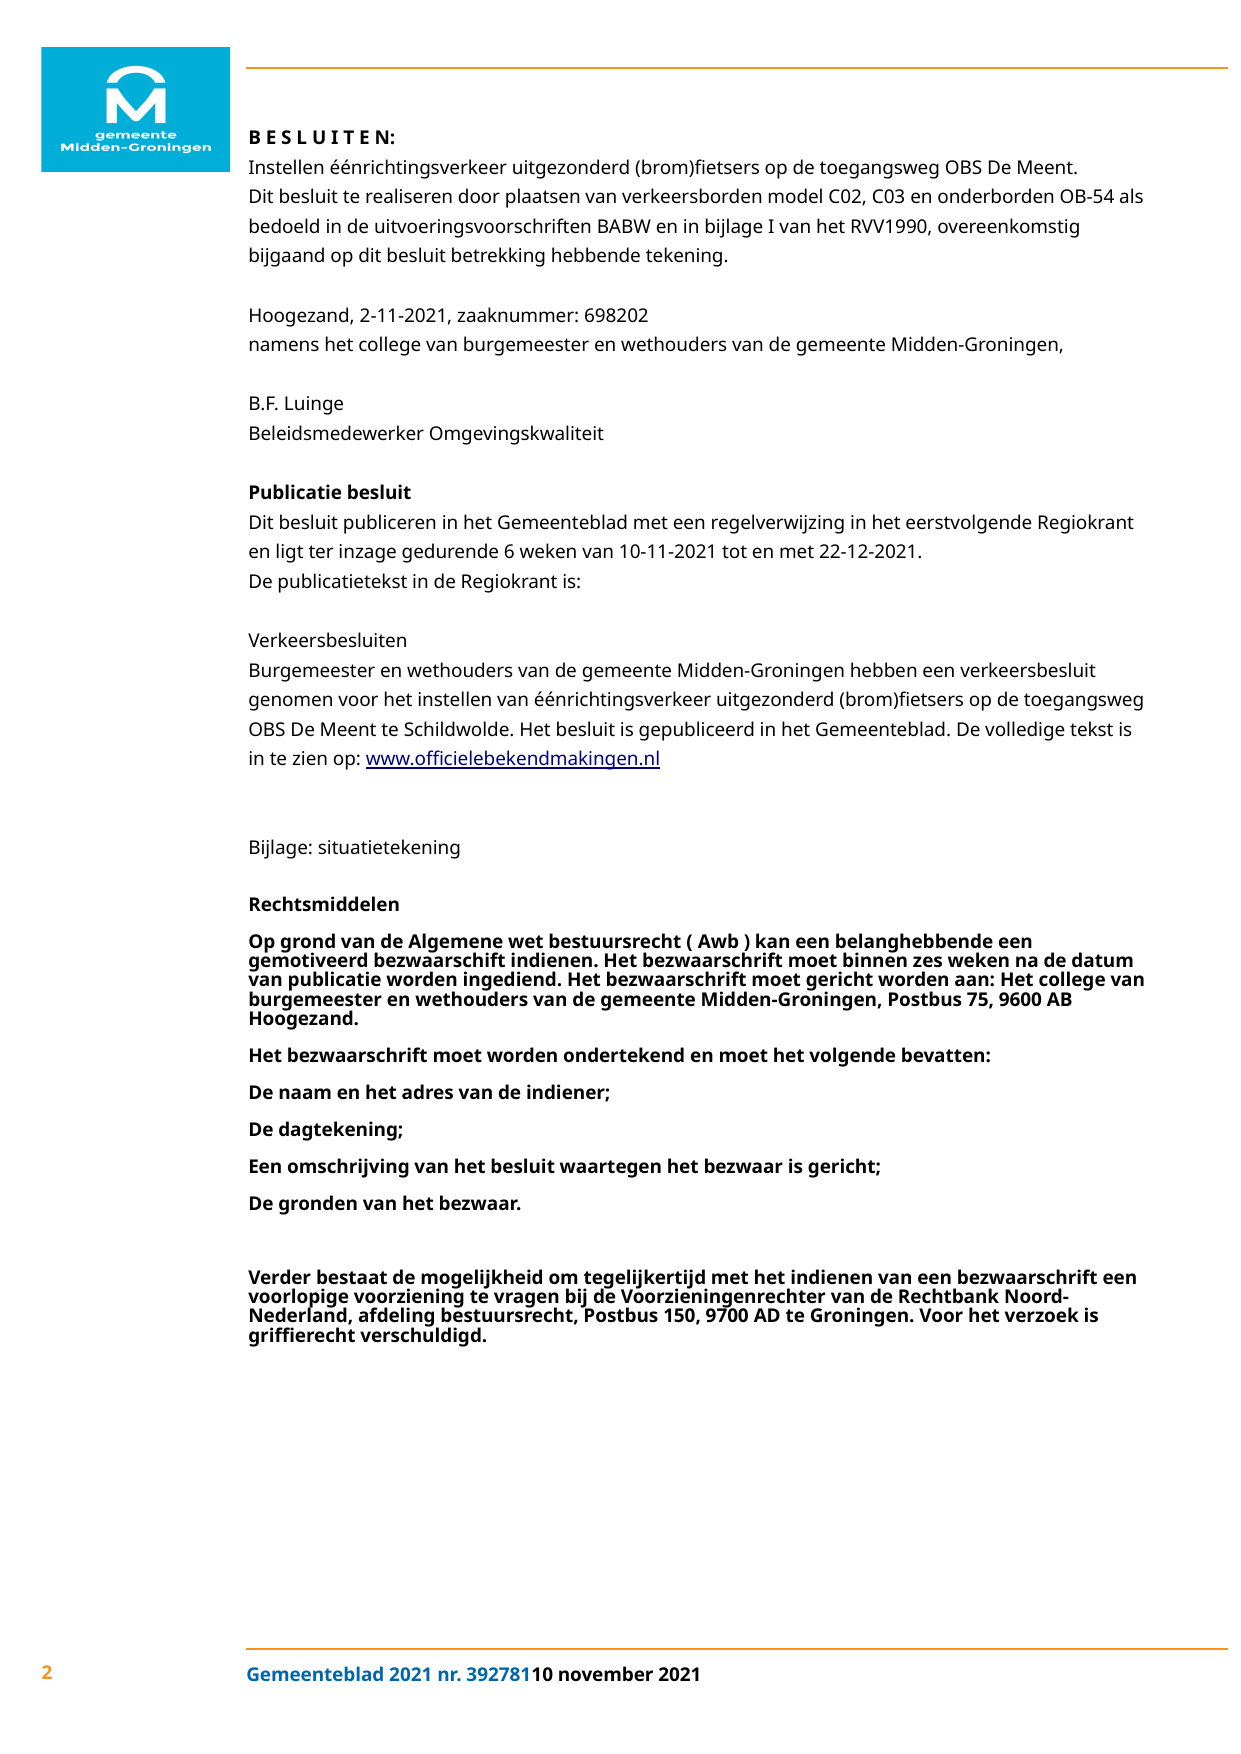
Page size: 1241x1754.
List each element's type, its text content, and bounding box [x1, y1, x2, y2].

picture [184, 146, 190, 153]
text Hoogezand, 2-11-2021, zaaknummer: 698202 [248, 302, 1152, 328]
text Op grond van de Algemene wet bestuursrecht ( Awb ) kan een belanghebbende een gemotiveerd bezwaarschift indienen. Het bezwaarschrift moet binnen zes weken na de datum van publicatie worden ingediend. Het bezwaarschrift moet gericht worden aan: Het college van burgemeester en wethouders van de gemeente Midden-Groningen, Postbus 75, 9600 AB Hoogezand. [248, 933, 1152, 1029]
text B E S L U I T E N: [248, 124, 1152, 150]
text De publicatietekst in de Regiokrant is: [248, 568, 1152, 594]
text Beleidsmedewerker Omgevingskwaliteit [248, 420, 1152, 446]
text Verder bestaat de mogelijkheid om tegelijkertijd met het indienen van een bezwaarschrift een voorlopige voorziening te vragen bij de Voorzieningenrechter van de Rechtbank Noord-Nederland, afdeling bestuursrecht, Postbus 150, 9700 AD te Groningen. Voor het verzoek is griffierecht verschuldigd. [248, 1269, 1152, 1346]
text namens het college van burgemeester en wethouders van de gemeente Midden-Groningen, [248, 331, 1152, 357]
text De dagtekening; [248, 1121, 1152, 1140]
picture [107, 89, 165, 122]
text Burgemeester en wethouders van de gemeente Midden-Groningen hebben een verkeersbesluit genomen voor het instellen van éénrichtingsverkeer uitgezonderd (brom)fietsers op de toegangsweg OBS De Meent te Schildwolde. Het besluit is gepubliceerd in het Gemeenteblad. De volledige tekst is in te zien op: www.officielebekendmakingen.nl [248, 657, 1152, 771]
text Publicatie besluit [248, 479, 1152, 505]
text Rechtsmiddelen [248, 896, 1152, 915]
text De gronden van het bezwaar. [248, 1195, 1152, 1214]
text B.F. Luinge [248, 391, 1152, 416]
text Instellen éénrichtingsverkeer uitgezonderd (brom)fietsers op de toegangsweg OBS De Meent. [248, 154, 1152, 180]
text Dit besluit te realiseren door plaatsen van verkeersborden model C02, C03 en onderborden OB-54 als bedoeld in de uitvoeringsvoorschriften BABW en in bijlage I van het RVV1990, overeenkomstig bijgaand op dit besluit betrekking hebbende tekening. [248, 183, 1152, 268]
text Een omschrijving van het besluit waartegen het bezwaar is gericht; [248, 1158, 1152, 1177]
picture [108, 66, 164, 82]
text De naam en het adres van de indiener; [248, 1084, 1152, 1103]
text Bijlage: situatietekening [248, 834, 1152, 860]
text Verkeersbesluiten [248, 627, 1152, 653]
text Het bezwaarschrift moet worden ondertekend en moet het volgende bevatten: [248, 1047, 1152, 1066]
text Dit besluit publiceren in het Gemeenteblad met een regelverwijzing in het eerstvolgende Regiokrant en ligt ter inzage gedurende 6 weken van 10-11-2021 tot en met 22-12-2021. [248, 509, 1152, 564]
